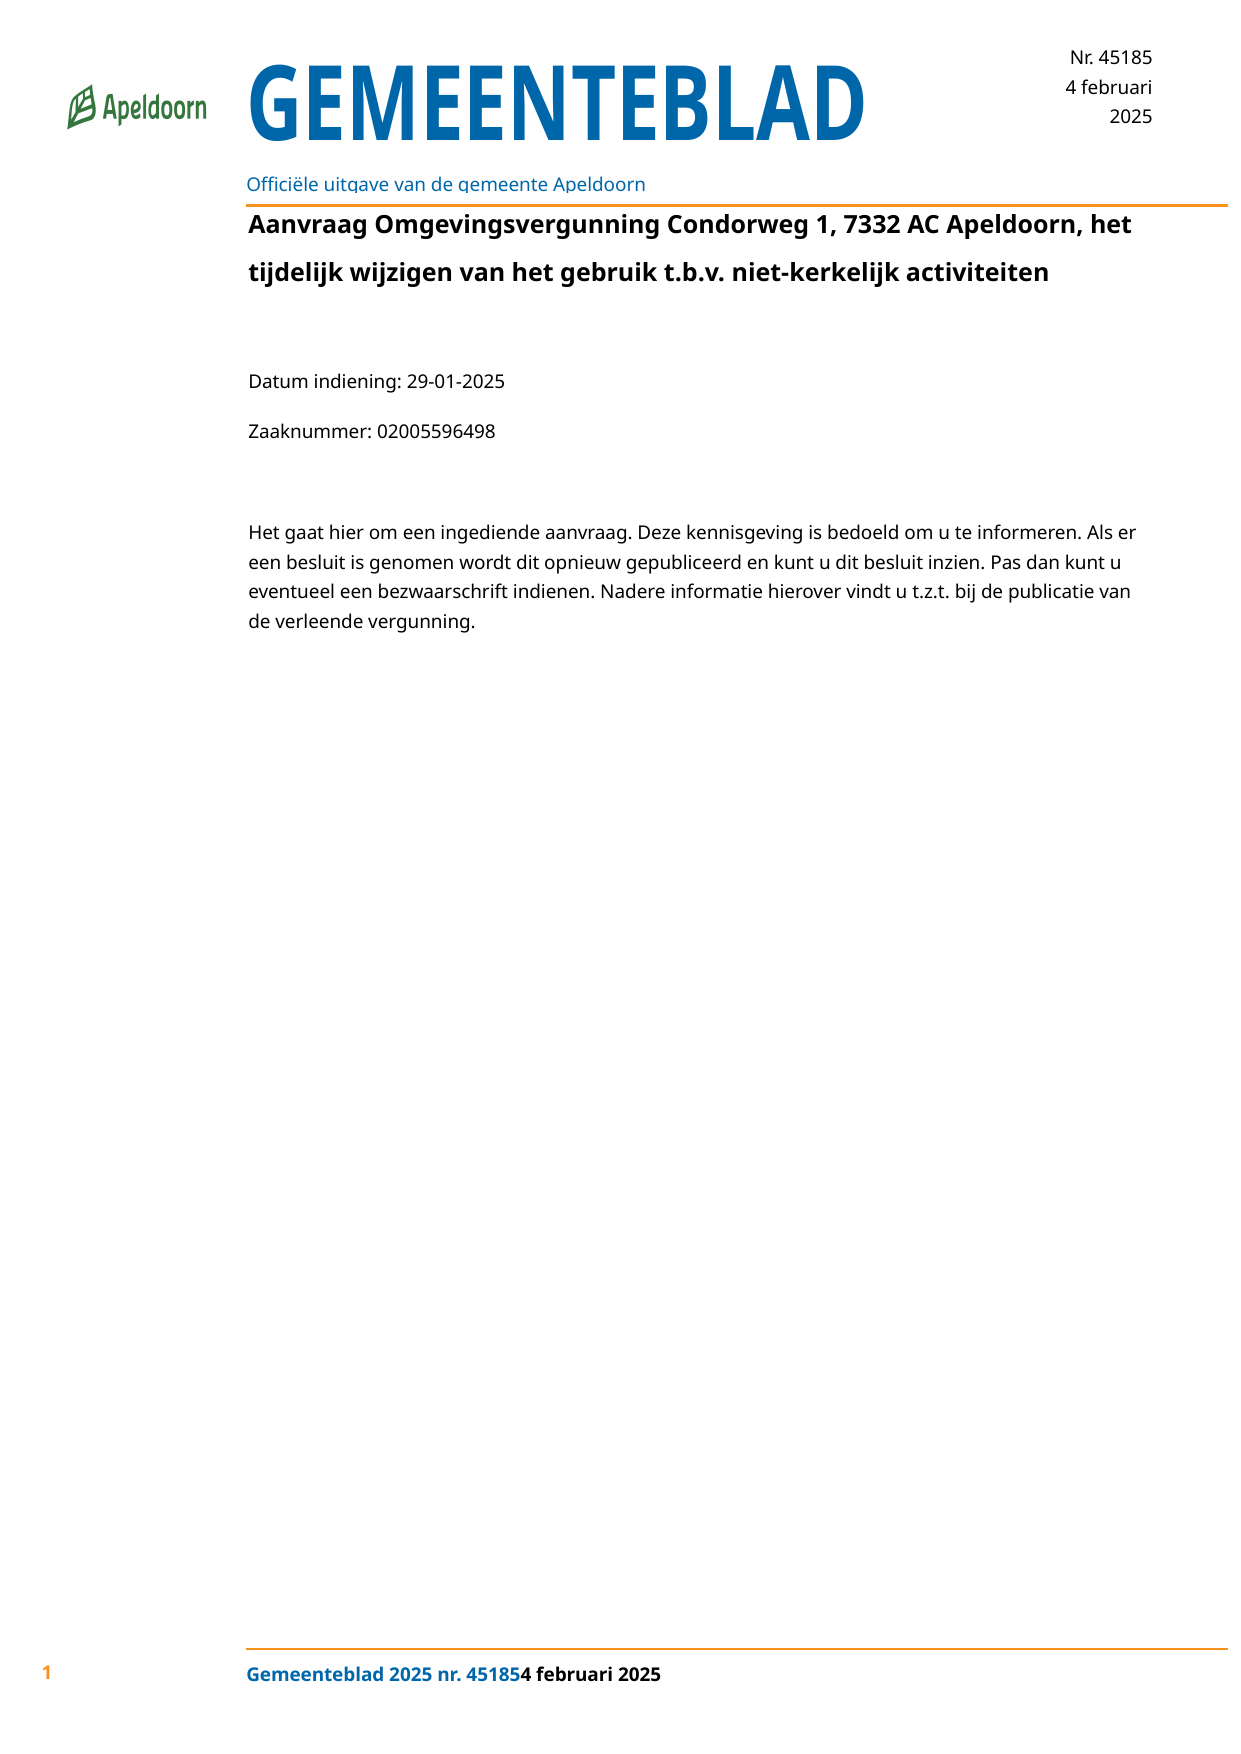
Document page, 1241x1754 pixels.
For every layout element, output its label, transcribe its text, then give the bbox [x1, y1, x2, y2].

text Het gaat hier om een ingediende aanvraag. Deze kennisgeving is bedoeld om u te informeren. Als er een besluit is genomen wordt dit opnieuw gepubliceerd en kunt u dit besluit inzien. Pas dan kunt u eventueel een bezwaarschrift indienen. Nadere informatie hierover vindt u t.z.t. bij de publicatie van de verleende vergunning. [248, 519, 1152, 634]
text Aanvraag Omgevingsvergunning Condorweg 1, 7332 AC Apeldoorn, het tijdelijk wijzigen van het gebruik t.b.v. niet-kerkelijk activiteiten [248, 207, 1152, 288]
text Datum indiening: 29-01-2025 [248, 368, 1152, 394]
text Zaaknummer: 02005596498 [248, 419, 1152, 444]
picture [41, 47, 231, 172]
